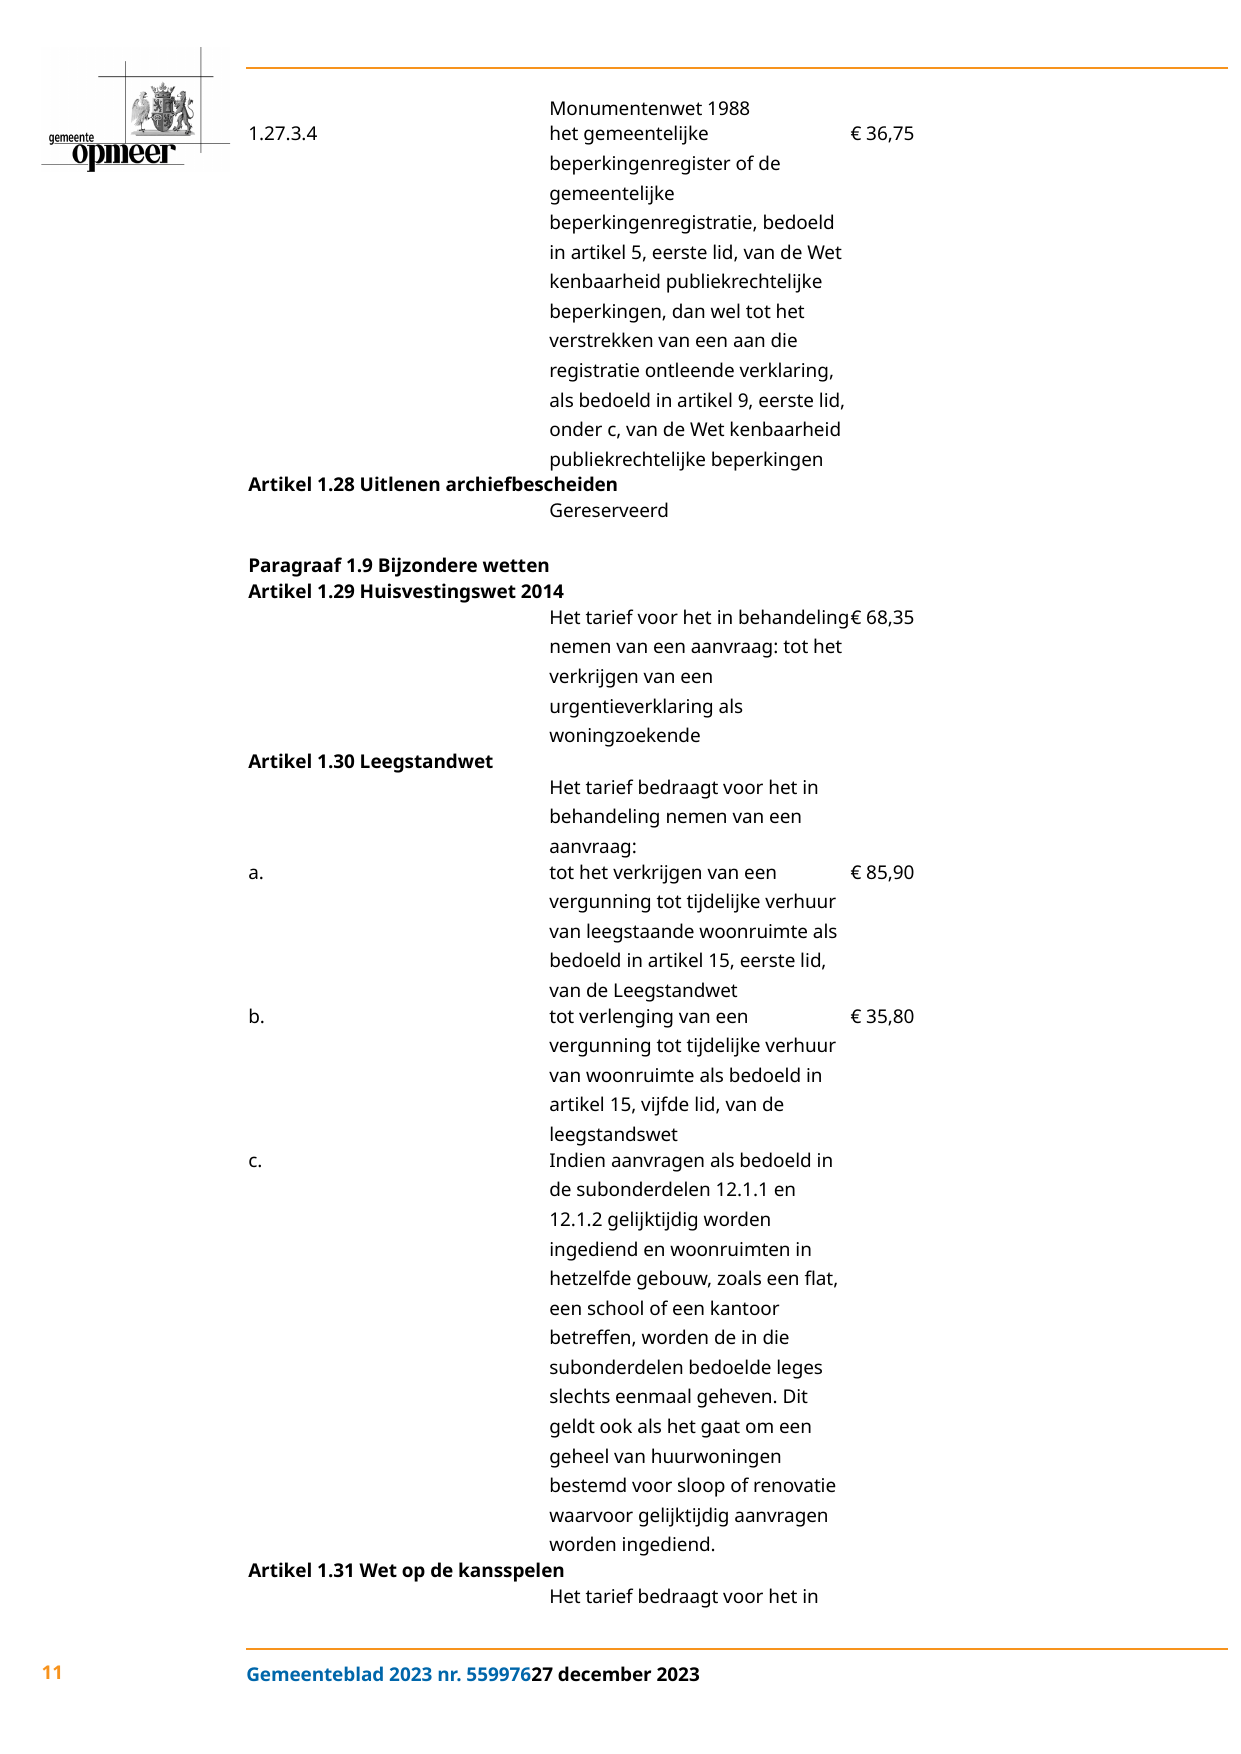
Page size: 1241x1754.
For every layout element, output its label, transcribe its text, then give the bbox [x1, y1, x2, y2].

table_cell Het tarief bedraagt voor het in behandeling nemen van een aanvraag: [549, 774, 850, 859]
table_cell Artikel 1.31 Wet op de kansspelen [248, 1557, 1152, 1583]
table_cell € 68,35 [850, 604, 1152, 748]
table_cell Indien aanvragen als bedoeld in de subonderdelen 12.1.1 en 12.1.2 gelijktijdig worden ingediend en woonruimten in hetzelfde gebouw, zoals een flat, een school of een kantoor betreffen, worden de in die subonderdelen bedoelde leges slechts eenmaal geheven. Dit geldt ook als het gaat om een geheel van huurwoningen bestemd voor sloop of renovatie waarvoor gelijktijdig aanvragen worden ingediend. [549, 1147, 850, 1557]
table_cell Artikel 1.28 Uitlenen archiefbescheiden [248, 472, 1152, 497]
table_cell tot verlenging van een vergunning tot tijdelijke verhuur van woonruimte als bedoeld in artikel 15, vijfde lid, van de leegstandswet [549, 1003, 850, 1147]
table_cell [850, 1147, 1152, 1557]
table_cell Monumentenwet 1988 [549, 95, 850, 121]
table_cell € 36,75 [850, 121, 1152, 472]
table_cell € 85,90 [850, 859, 1152, 1003]
table_cell [248, 604, 549, 748]
table_cell [850, 95, 1152, 121]
table_cell c. [248, 1147, 549, 1557]
table_cell 1.27.3.4 [248, 121, 549, 472]
table_cell [248, 498, 549, 523]
table_cell Artikel 1.30 Leegstandwet [248, 748, 1152, 774]
table_cell € 35,80 [850, 1003, 1152, 1147]
table_cell Het tarief bedraagt voor het in [549, 1583, 850, 1609]
table_cell [850, 1583, 1152, 1609]
table_cell [248, 1583, 549, 1609]
table_cell tot het verkrijgen van een vergunning tot tijdelijke verhuur van leegstaande woonruimte als bedoeld in artikel 15, eerste lid, van de Leegstandwet [549, 859, 850, 1003]
table_cell [248, 774, 549, 859]
table_cell Het tarief voor het in behandeling nemen van een aanvraag: tot het verkrijgen van een urgentieverklaring als woningzoekende [549, 604, 850, 748]
table_cell b. [248, 1003, 549, 1147]
table_cell Artikel 1.29 Huisvestingswet 2014 [248, 579, 1152, 604]
table_cell a. [248, 859, 549, 1003]
table_cell [850, 774, 1152, 859]
table_cell [850, 498, 1152, 523]
picture [41, 47, 231, 172]
table_cell het gemeentelijke beperkingenregister of de gemeentelijke beperkingenregistratie, bedoeld in artikel 5, eerste lid, van de Wet kenbaarheid publiekrechtelijke beperkingen, dan wel tot het verstrekken van een aan die registratie ontleende verklaring, als bedoeld in artikel 9, eerste lid, onder c, van de Wet kenbaarheid publiekrechtelijke beperkingen [549, 121, 850, 472]
table_cell [248, 95, 549, 121]
table_cell Gereserveerd [549, 498, 850, 523]
table_cell Paragraaf 1.9 Bijzondere wetten [248, 523, 1152, 578]
